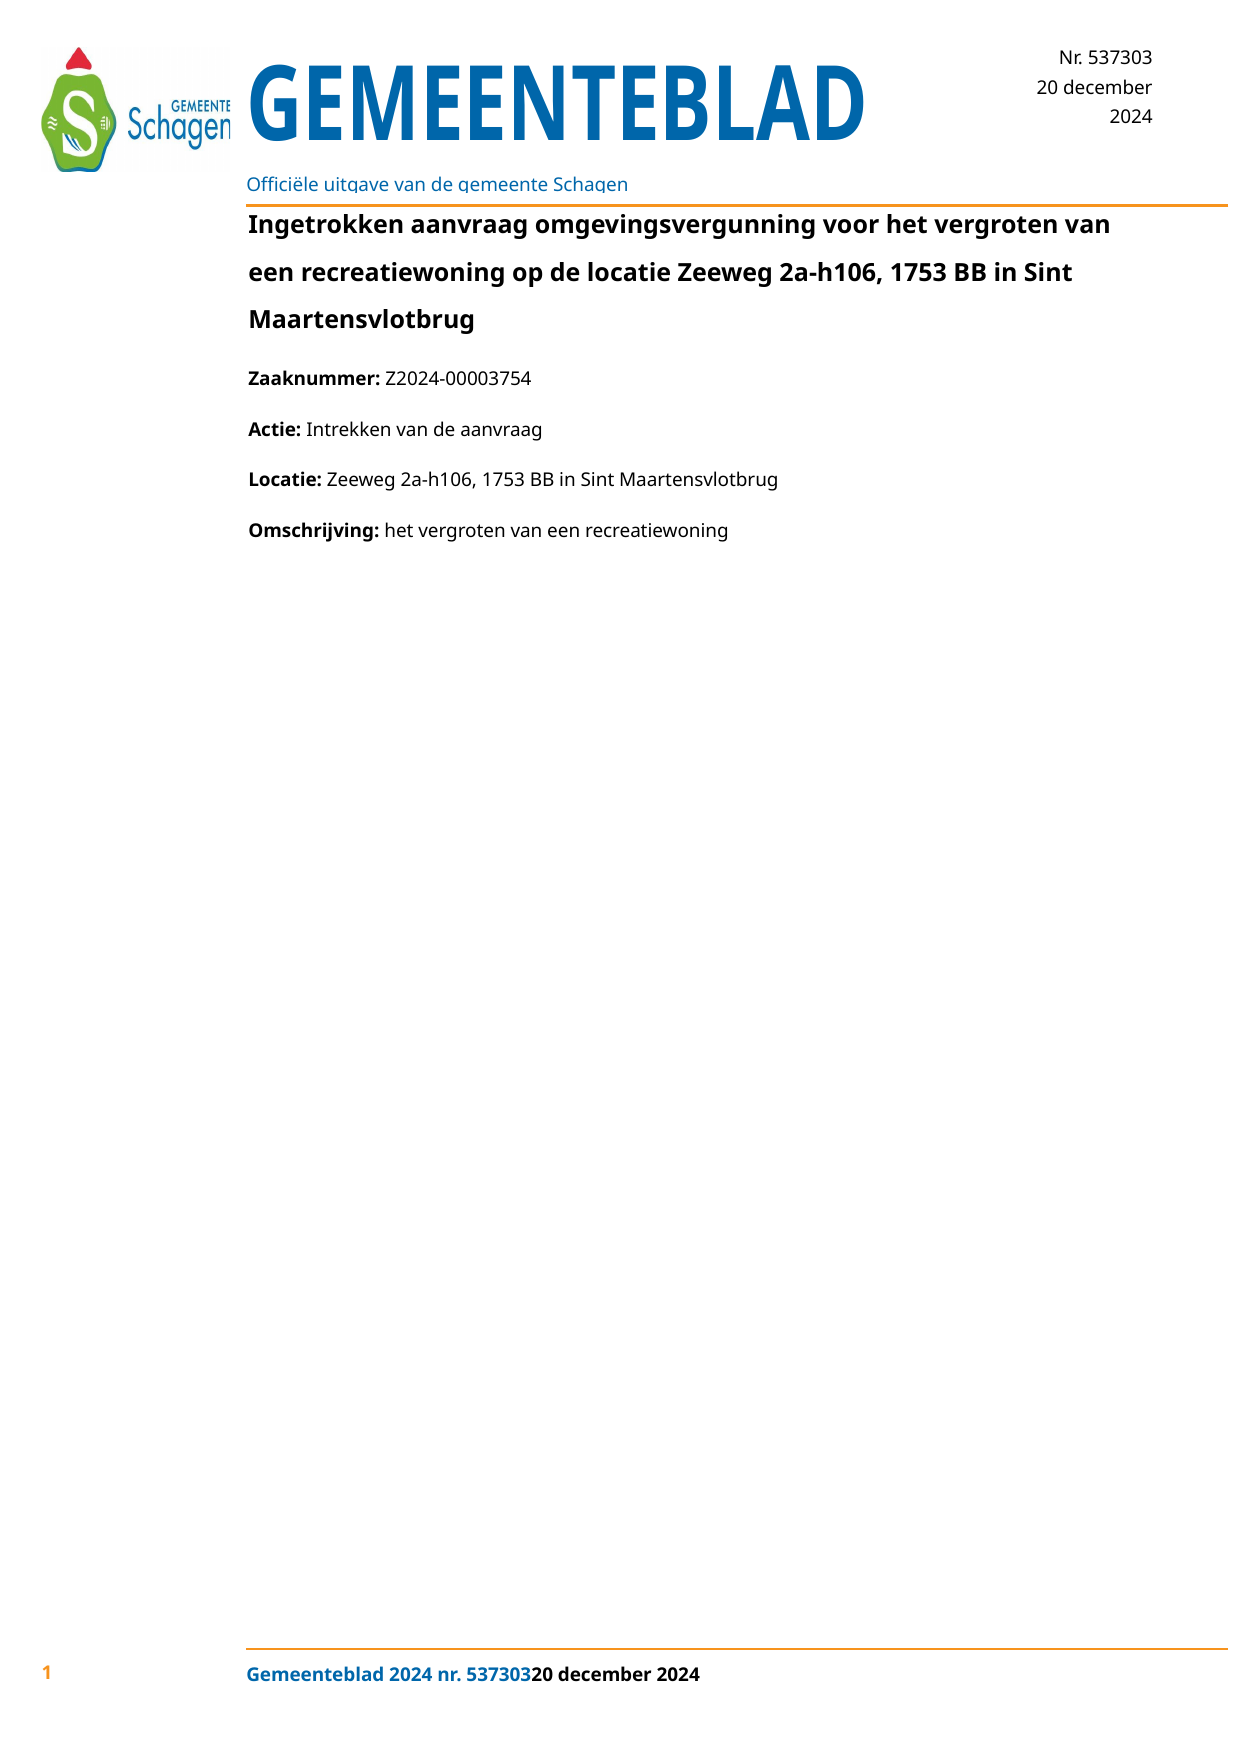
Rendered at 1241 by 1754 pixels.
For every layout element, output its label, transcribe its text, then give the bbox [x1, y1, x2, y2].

text Omschrijving: het vergroten van een recreatiewoning [248, 517, 1152, 542]
text Ingetrokken aanvraag omgevingsvergunning voor het vergroten van een recreatiewoning op de locatie Zeeweg 2a-h106, 1753 BB in Sint Maartensvlotbrug [248, 207, 1152, 336]
picture [41, 47, 231, 172]
text Actie: Intrekken van de aanvraag [248, 416, 1152, 442]
text Locatie: Zeeweg 2a-h106, 1753 BB in Sint Maartensvlotbrug [248, 466, 1152, 492]
text Zaaknummer: Z2024-00003754 [248, 366, 1152, 391]
